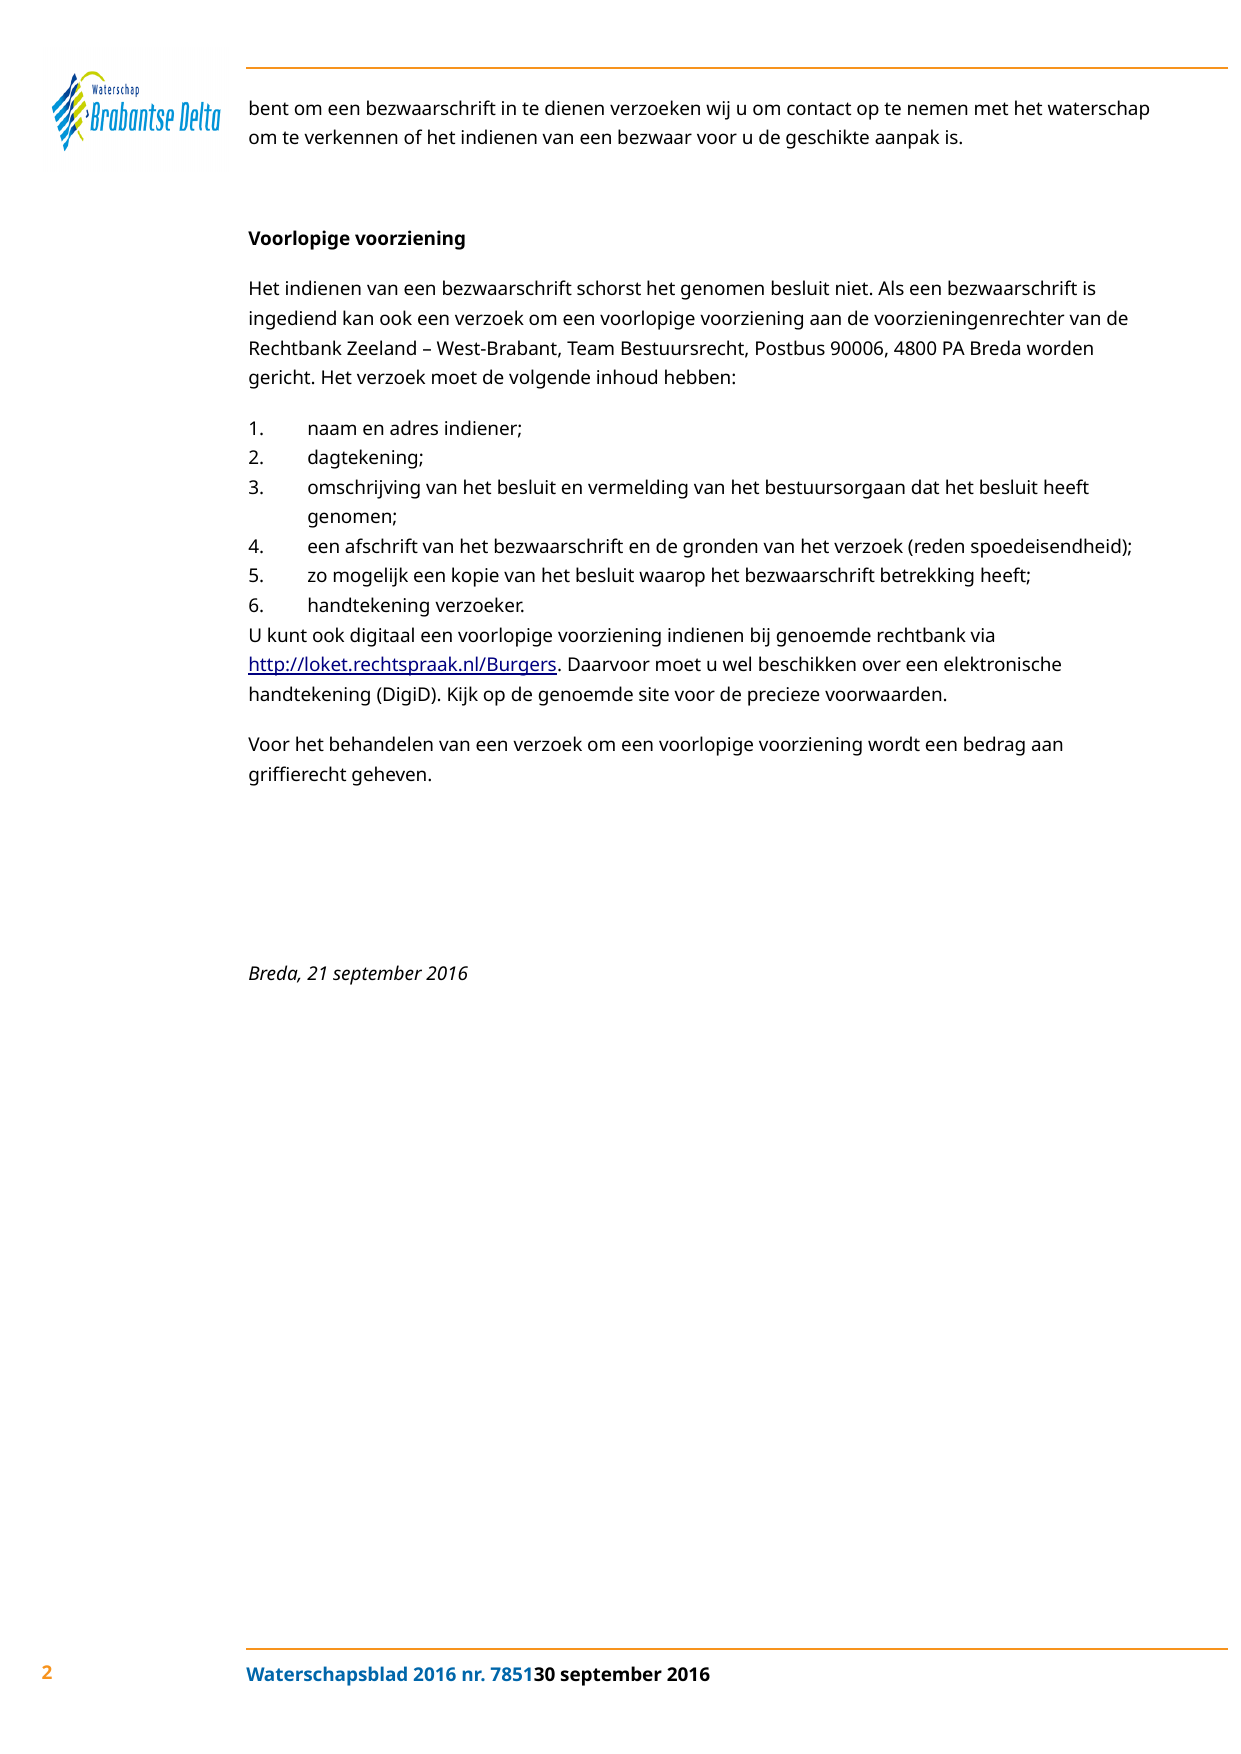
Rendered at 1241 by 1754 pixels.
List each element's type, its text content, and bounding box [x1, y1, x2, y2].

text Voor het behandelen van een verzoek om een voorlopige voorziening wordt een bedrag aan griffierecht geheven. [248, 731, 1152, 787]
list zo mogelijk een kopie van het besluit waarop het bezwaarschrift betrekking heeft; [248, 563, 1152, 588]
picture [41, 47, 231, 172]
text U kunt ook digitaal een voorlopige voorziening indienen bij genoemde rechtbank via http://loket.rechtspraak.nl/Burgers. Daarvoor moet u wel beschikken over een elektronische handtekening (DigiD). Kijk op de genoemde site voor de precieze voorwaarden. [248, 622, 1152, 707]
text Het indienen van een bezwaarschrift schorst het genomen besluit niet. Als een bezwaarschrift is ingediend kan ook een verzoek om een voorlopige voorziening aan de voorzieningenrechter van de Rechtbank Zeeland – West-Brabant, Team Bestuursrecht, Postbus 90006, 4800 PA Breda worden gericht. Het verzoek moet de volgende inhoud hebben: [248, 276, 1152, 390]
list omschrijving van het besluit en vermelding van het bestuursorgaan dat het besluit heeft genomen; [248, 474, 1152, 529]
list dagtekening; [248, 444, 1152, 470]
list een afschrift van het bezwaarschrift en de gronden van het verzoek (reden spoedeisendheid); [248, 533, 1152, 559]
text bent om een bezwaarschrift in te dienen verzoeken wij u om contact op te nemen met het waterschap om te verkennen of het indienen van een bezwaar voor u de geschikte aanpak is. [248, 95, 1152, 150]
text Voorlopige voorziening [248, 225, 1152, 251]
list naam en adres indiener; [248, 415, 1152, 441]
list handtekening verzoeker. [248, 592, 1152, 618]
text Breda, 21 september 2016 [248, 960, 1152, 986]
